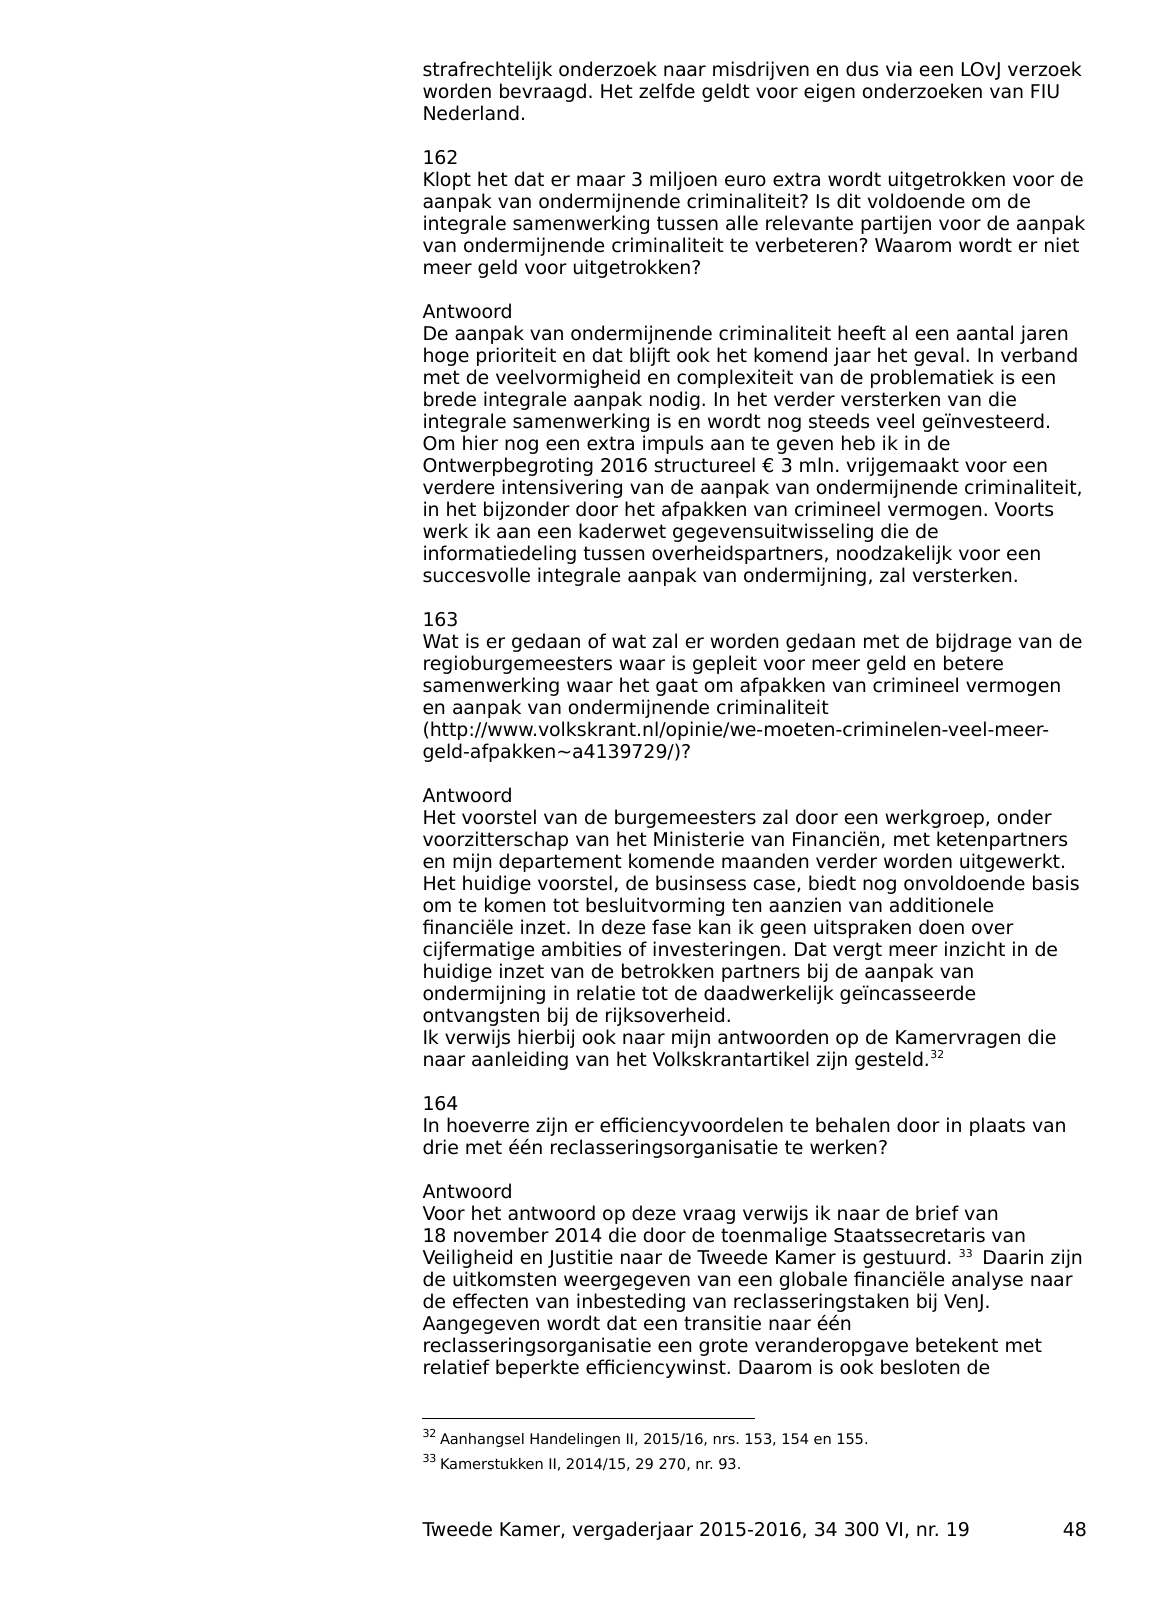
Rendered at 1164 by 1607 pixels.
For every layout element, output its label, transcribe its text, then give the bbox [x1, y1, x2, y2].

text De aanpak van ondermijnende criminaliteit heeft al een aantal jaren hoge prioriteit en dat blijft ook het komend jaar het geval. In verband met de veelvormigheid en complexiteit van de problematiek is een brede integrale aanpak nodig. In het verder versterken van die integrale samenwerking is en wordt nog steeds veel geïnvesteerd. Om hier nog een extra impuls aan te geven heb ik in de Ontwerpbegroting 2016 structureel € 3 mln. vrijgemaakt voor een verdere intensivering van de aanpak van ondermijnende criminaliteit, in het bijzonder door het afpakken van crimineel vermogen. Voorts werk ik aan een kaderwet gegevensuitwisseling die de informatiedeling tussen overheidspartners, noodzakelijk voor een succesvolle integrale aanpak van ondermijning, zal versterken. [422, 323, 1087, 587]
text Ik verwijs hierbij ook naar mijn antwoorden op de Kamervragen die naar aanleiding van het Volkskrantartikel zijn gesteld. [422, 1027, 1087, 1071]
text 163 [422, 609, 1087, 631]
text Voor het antwoord op deze vraag verwijs ik naar de brief van 18 november 2014 die door de toenmalige Staatssecretaris van Veiligheid en Justitie naar de Tweede Kamer is gestuurd. Daarin zijn de uitkomsten weergegeven van een globale financiële analyse naar de effecten van inbesteding van reclasseringstaken bij VenJ. Aangegeven wordt dat een transitie naar één reclasseringsorganisatie een grote veranderopgave betekent met relatief beperkte efficiencywinst. Daarom is ook besloten de [422, 1203, 1087, 1379]
text Aanhangsel Handelingen II, 2015/16, nrs. 153, 154 en 155. [422, 1427, 1087, 1449]
text Klopt het dat er maar 3 miljoen euro extra wordt uitgetrokken voor de aanpak van ondermijnende criminaliteit? Is dit voldoende om de integrale samenwerking tussen alle relevante partijen voor de aanpak van ondermijnende criminaliteit te verbeteren? Waarom wordt er niet meer geld voor uitgetrokken? [422, 169, 1087, 279]
text Wat is er gedaan of wat zal er worden gedaan met de bijdrage van de regioburgemeesters waar is gepleit voor meer geld en betere samenwerking waar het gaat om afpakken van crimineel vermogen en aanpak van ondermijnende criminaliteit (http://www.volkskrant.nl/opinie/we-moeten-criminelen-veel-meer-geld-afpakken~a4139729/)? [422, 631, 1087, 763]
text 162 [422, 147, 1087, 169]
text Kamerstukken II, 2014/15, 29 270, nr. 93. [422, 1452, 1087, 1474]
text strafrechtelijk onderzoek naar misdrijven en dus via een LOvJ verzoek worden bevraagd. Het zelfde geldt voor eigen onderzoeken van FIU Nederland. [422, 59, 1087, 125]
text Antwoord [422, 785, 1087, 807]
text Antwoord [422, 1181, 1087, 1203]
text Het voorstel van de burgemeesters zal door een werkgroep, onder voorzitterschap van het Ministerie van Financiën, met ketenpartners en mijn departement komende maanden verder worden uitgewerkt. Het huidige voorstel, de businsess case, biedt nog onvoldoende basis om te komen tot besluitvorming ten aanzien van additionele financiële inzet. In deze fase kan ik geen uitspraken doen over cijfermatige ambities of investeringen. Dat vergt meer inzicht in de huidige inzet van de betrokken partners bij de aanpak van ondermijning in relatie tot de daadwerkelijk geïncasseerde ontvangsten bij de rijksoverheid. [422, 807, 1087, 1027]
text In hoeverre zijn er efficiencyvoordelen te behalen door in plaats van drie met één reclasseringsorganisatie te werken? [422, 1115, 1087, 1159]
text 164 [422, 1093, 1087, 1115]
text Antwoord [422, 301, 1087, 323]
